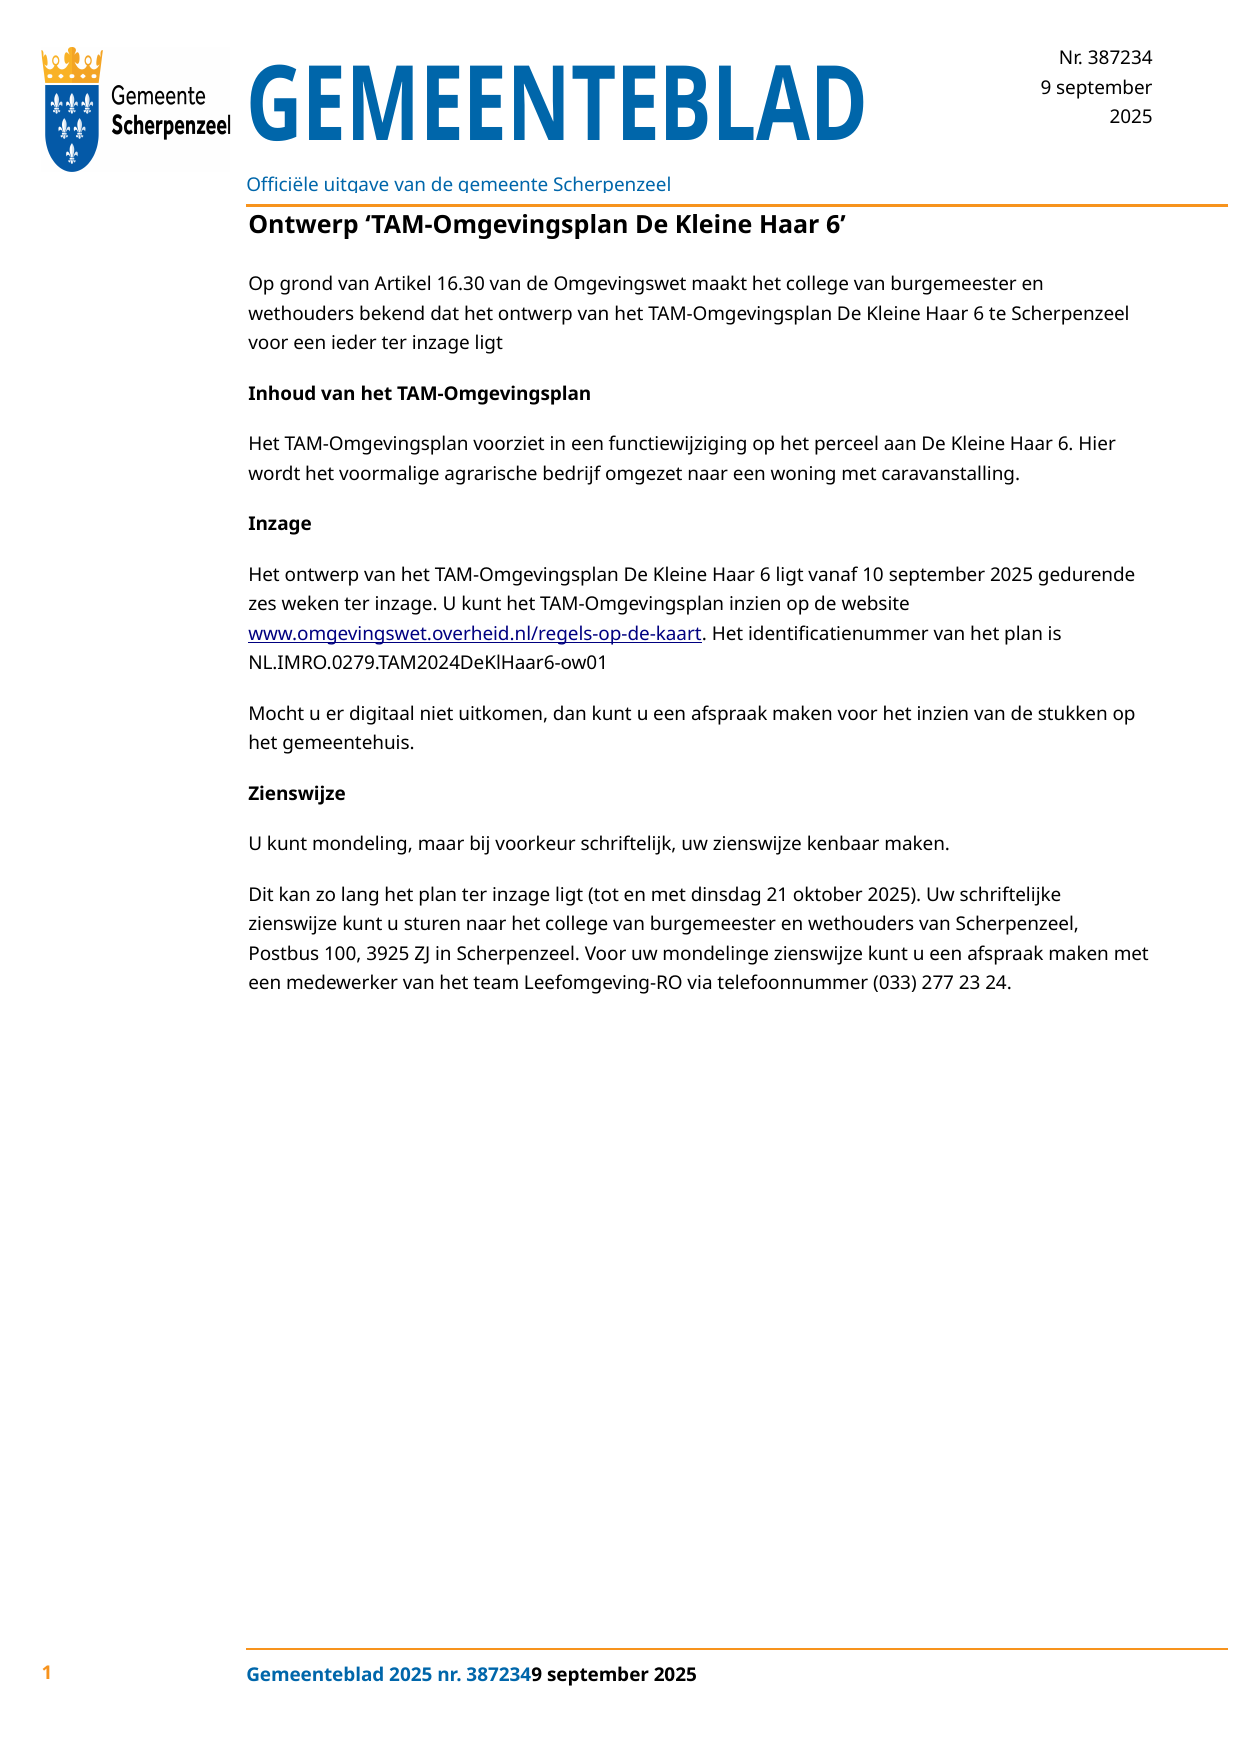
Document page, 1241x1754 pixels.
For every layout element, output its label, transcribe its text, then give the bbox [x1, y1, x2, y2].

text Zienswijze [248, 780, 1152, 806]
text Het ontwerp van het TAM-Omgevingsplan De Kleine Haar 6 ligt vanaf 10 september 2025 gedurende zes weken ter inzage. U kunt het TAM-Omgevingsplan inzien op de website www.omgevingswet.overheid.nl/regels-op-de-kaart. Het identificatienummer van het plan is NL.IMRO.0279.TAM2024DeKlHaar6-ow01 [248, 561, 1152, 675]
text Mocht u er digitaal niet uitkomen, dan kunt u een afspraak maken voor het inzien van de stukken op het gemeentehuis. [248, 700, 1152, 755]
text Op grond van Artikel 16.30 van de Omgevingswet maakt het college van burgemeester en wethouders bekend dat het ontwerp van het TAM-Omgevingsplan De Kleine Haar 6 te Scherpenzeel voor een ieder ter inzage ligt [248, 270, 1152, 355]
text Dit kan zo lang het plan ter inzage ligt (tot en met dinsdag 21 oktober 2025). Uw schriftelijke zienswijze kunt u sturen naar het college van burgemeester en wethouders van Scherpenzeel, Postbus 100, 3925 ZJ in Scherpenzeel. Voor uw mondelinge zienswijze kunt u een afspraak maken met een medewerker van het team Leefomgeving-RO via telefoonnummer (033) 277 23 24. [248, 881, 1152, 995]
text Ontwerp ‘TAM-Omgevingsplan De Kleine Haar 6’ [248, 207, 1152, 241]
text U kunt mondeling, maar bij voorkeur schriftelijk, uw zienswijze kenbaar maken. [248, 830, 1152, 856]
text Het TAM-Omgevingsplan voorziet in een functiewijziging op het perceel aan De Kleine Haar 6. Hier wordt het voormalige agrarische bedrijf omgezet naar een woning met caravanstalling. [248, 430, 1152, 486]
text Inhoud van het TAM-Omgevingsplan [248, 380, 1152, 406]
text Inzage [248, 510, 1152, 536]
picture [41, 47, 231, 172]
